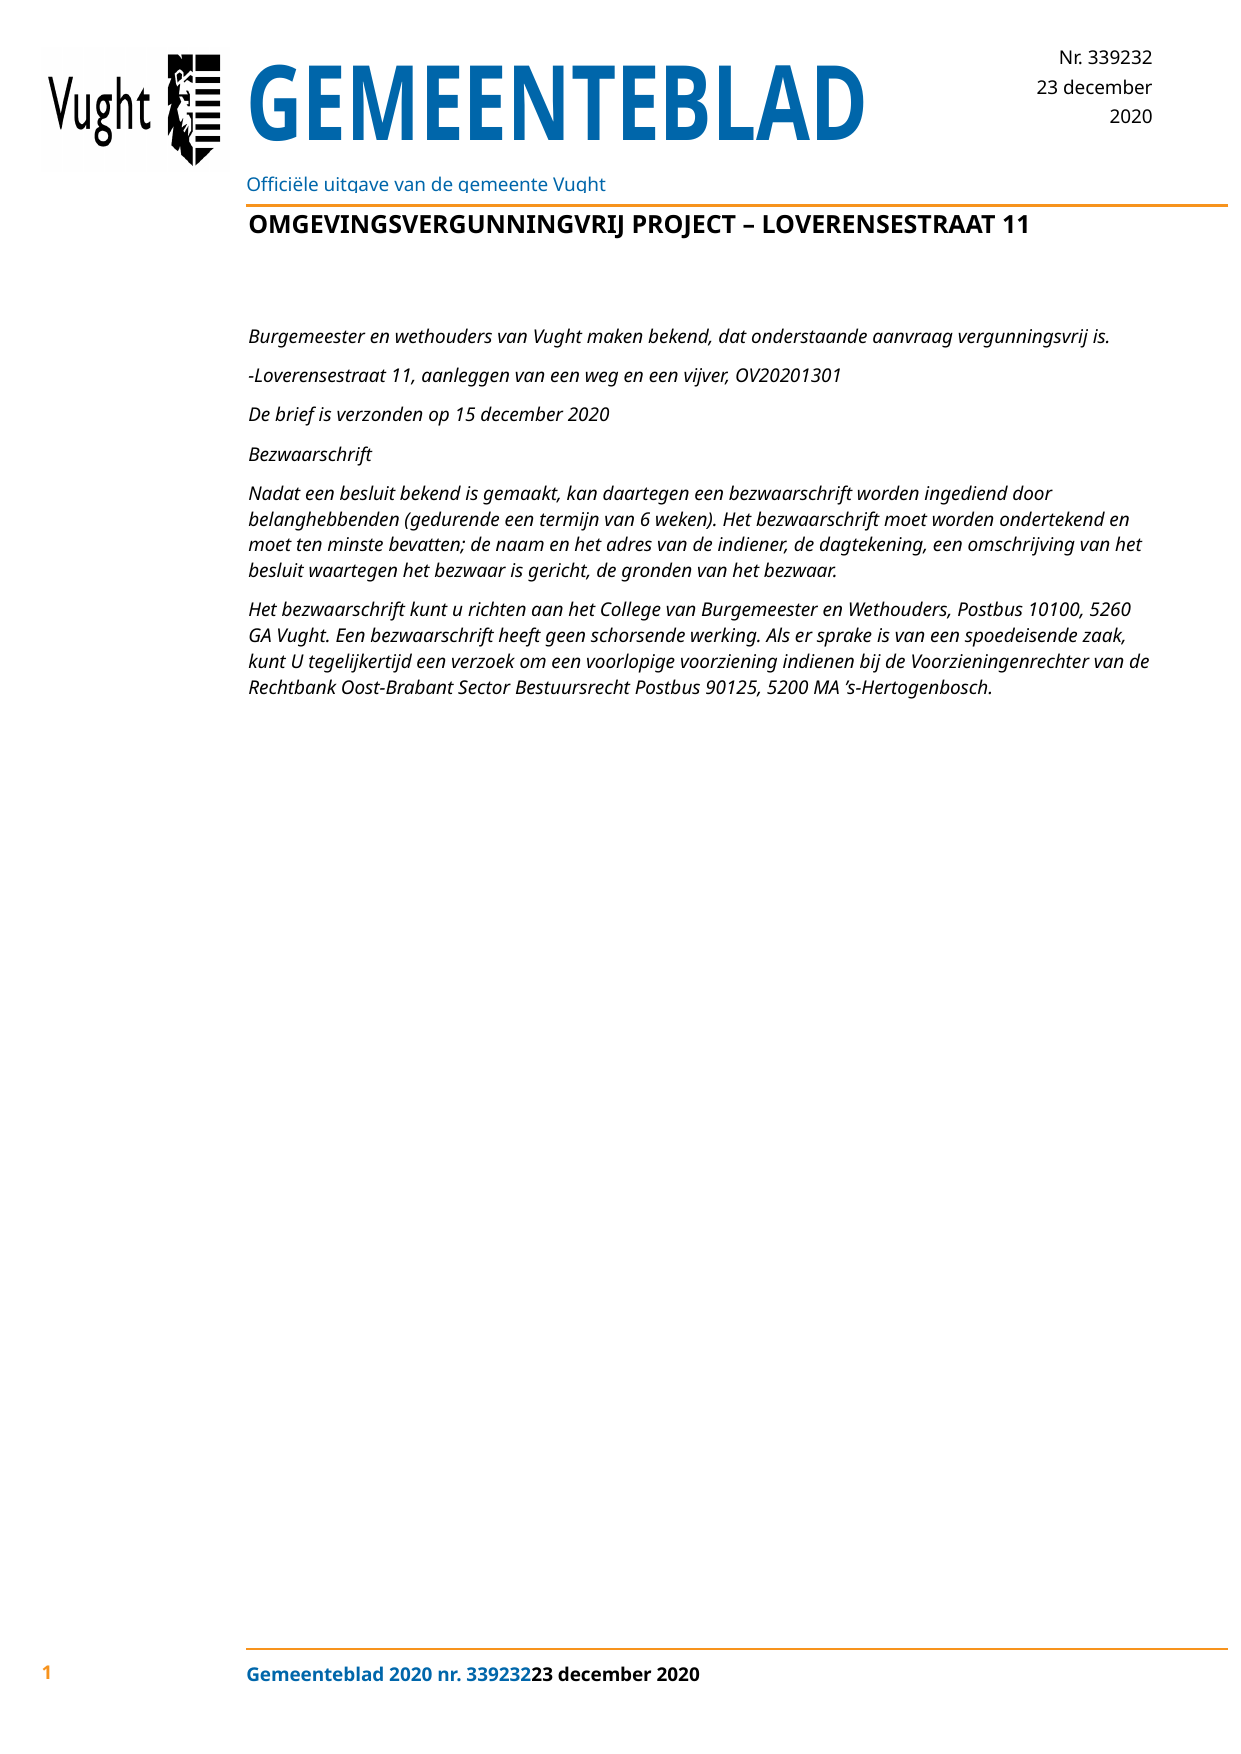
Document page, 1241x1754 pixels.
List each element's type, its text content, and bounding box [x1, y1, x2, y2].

text -Loverensestraat 11, aanleggen van een weg en een vijver, OV20201301 [248, 362, 1152, 388]
text Bezwaarschrift [248, 441, 1152, 467]
text Nadat een besluit bekend is gemaakt, kan daartegen een bezwaarschrift worden ingediend door belanghebbenden (gedurende een termijn van 6 weken). Het bezwaarschrift moet worden ondertekend en moet ten minste bevatten; de naam en het adres van de indiener, de dagtekening, een omschrijving van het besluit waartegen het bezwaar is gericht, de gronden van het bezwaar. [248, 480, 1152, 583]
text OMGEVINGSVERGUNNINGVRIJ PROJECT – LOVERENSESTRAAT 11 [248, 207, 1152, 241]
picture [41, 47, 231, 172]
text Het bezwaarschrift kunt u richten aan het College van Burgemeester en Wethouders, Postbus 10100, 5260 GA Vught. Een bezwaarschrift heeft geen schorsende werking. Als er sprake is van een spoedeisende zaak, kunt U tegelijkertijd een verzoek om een voorlopige voorziening indienen bij de Voorzieningenrechter van de Rechtbank Oost-Brabant Sector Bestuursrecht Postbus 90125, 5200 MA ’s-Hertogenbosch. [248, 597, 1152, 699]
text Burgemeester en wethouders van Vught maken bekend, dat onderstaande aanvraag vergunningsvrij is. [248, 323, 1152, 349]
text De brief is verzonden op 15 december 2020 [248, 402, 1152, 427]
